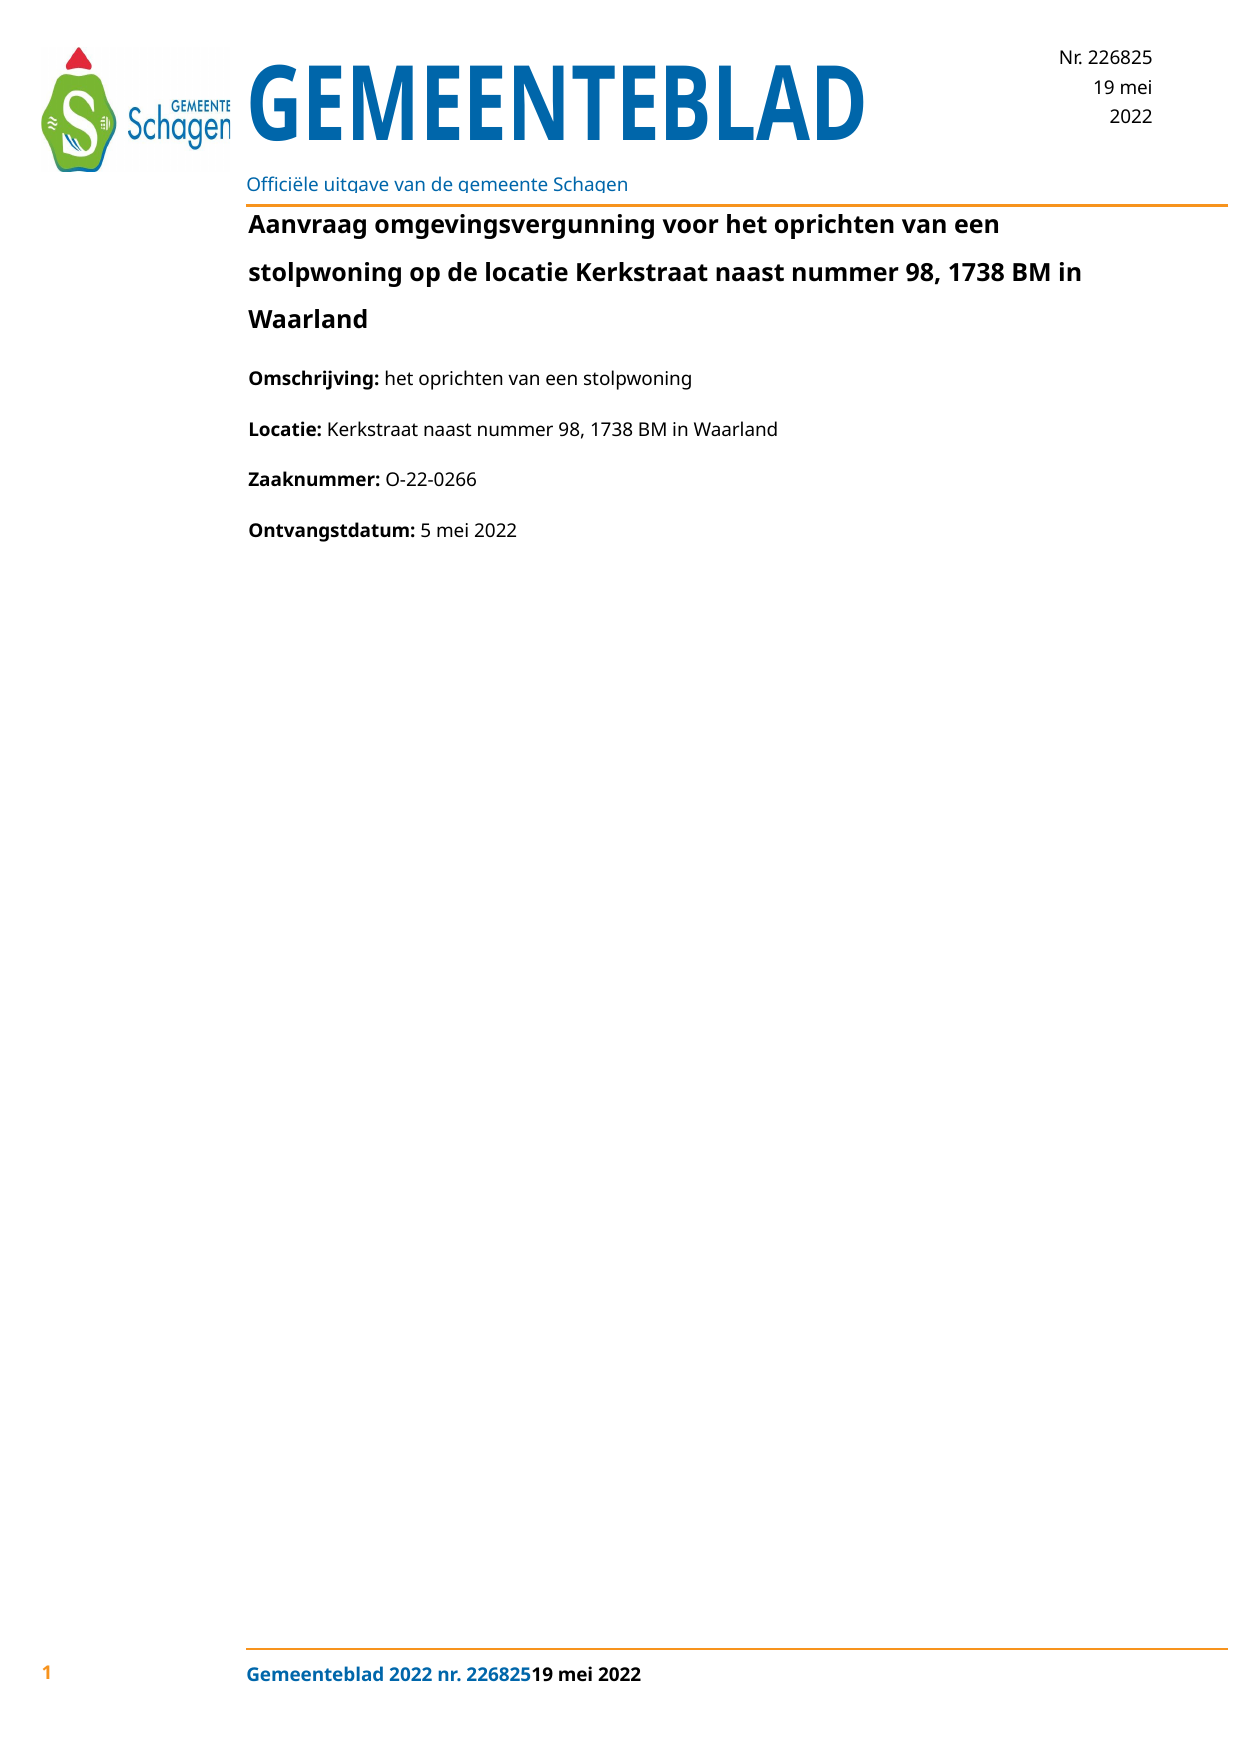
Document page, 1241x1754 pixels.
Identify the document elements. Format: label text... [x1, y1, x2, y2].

text Locatie: Kerkstraat naast nummer 98, 1738 BM in Waarland [248, 416, 1152, 442]
picture [41, 47, 231, 172]
text Aanvraag omgevingsvergunning voor het oprichten van een stolpwoning op de locatie Kerkstraat naast nummer 98, 1738 BM in Waarland [248, 207, 1152, 336]
text Ontvangstdatum: 5 mei 2022 [248, 517, 1152, 542]
text Zaaknummer: O-22-0266 [248, 466, 1152, 492]
text Omschrijving: het oprichten van een stolpwoning [248, 366, 1152, 391]
